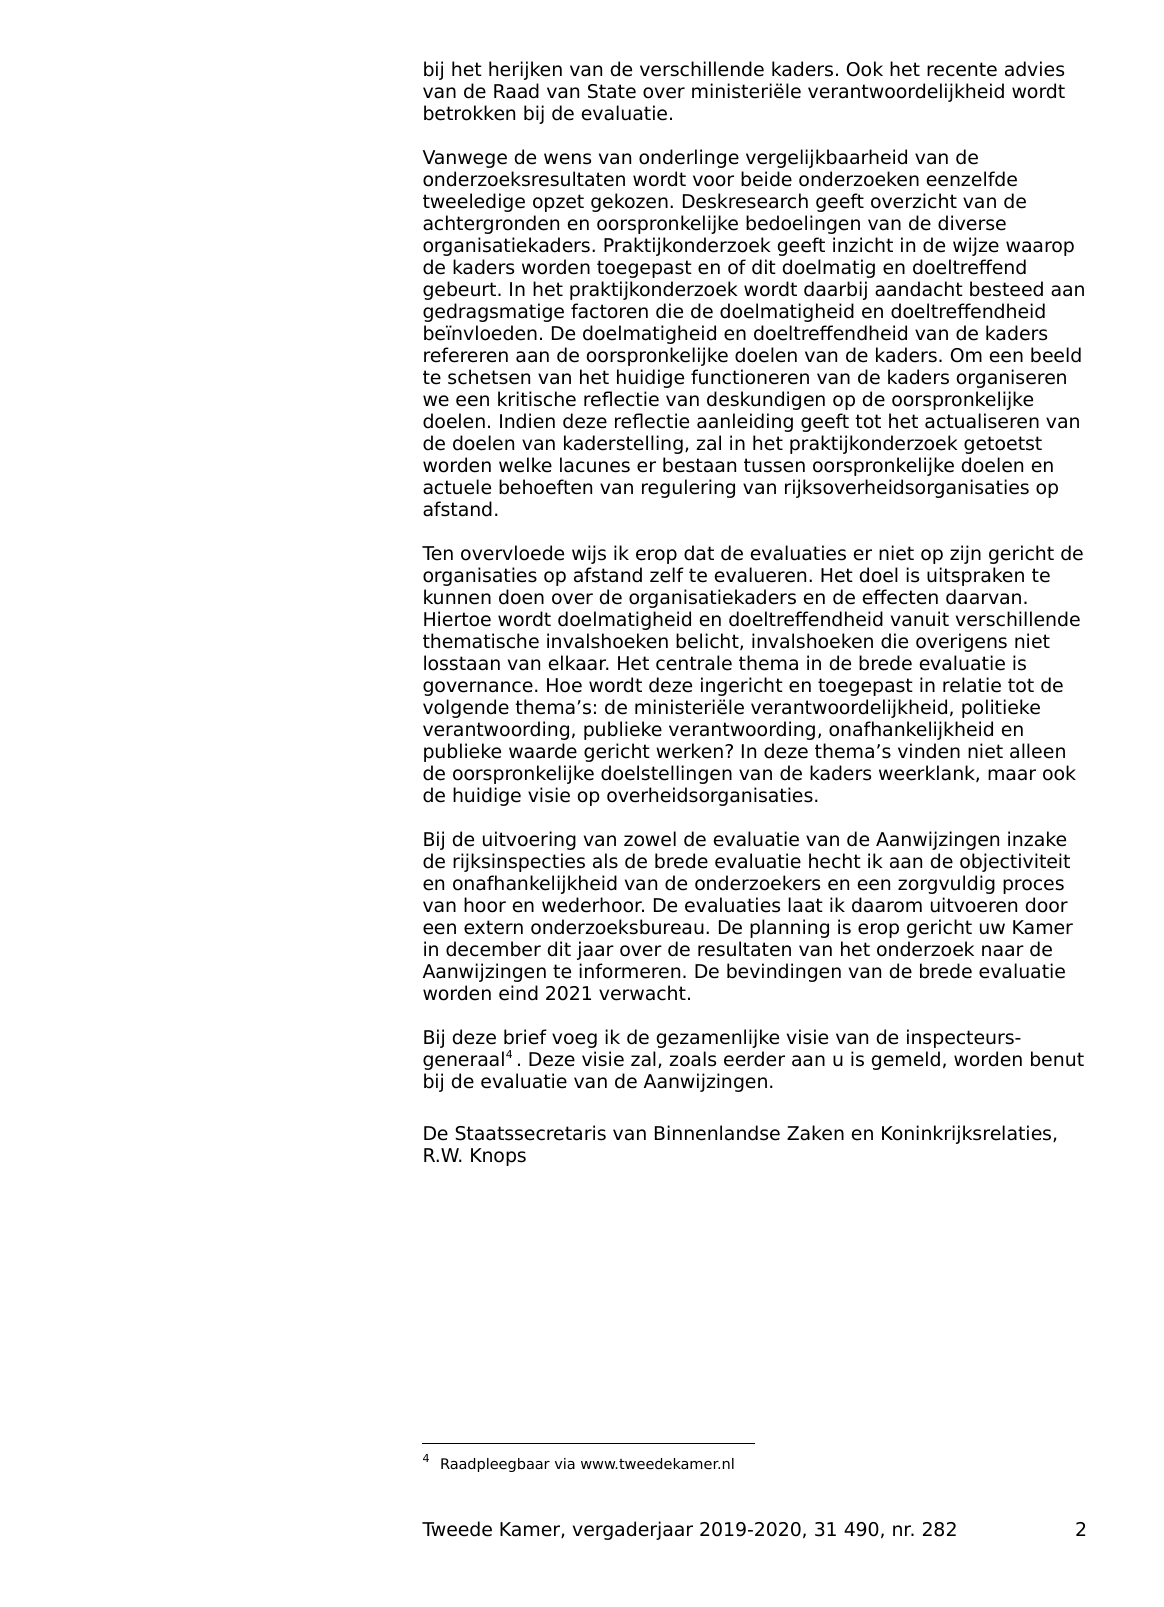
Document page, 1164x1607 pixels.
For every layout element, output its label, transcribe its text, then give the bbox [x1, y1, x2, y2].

text Bij de uitvoering van zowel de evaluatie van de Aanwijzingen inzake de rijksinspecties als de brede evaluatie hecht ik aan de objectiviteit en onafhankelijkheid van de onderzoekers en een zorgvuldig proces van hoor en wederhoor. De evaluaties laat ik daarom uitvoeren door een extern onderzoeksbureau. De planning is erop gericht uw Kamer in december dit jaar over de resultaten van het onderzoek naar de Aanwijzingen te informeren. De bevindingen van de brede evaluatie worden eind 2021 verwacht. [422, 829, 1087, 1005]
text Raadpleegbaar via www.tweedekamer.nl [422, 1452, 1087, 1474]
text Ten overvloede wijs ik erop dat de evaluaties er niet op zijn gericht de organisaties op afstand zelf te evalueren. Het doel is uitspraken te kunnen doen over de organisatiekaders en de effecten daarvan. Hiertoe wordt doelmatigheid en doeltreffendheid vanuit verschillende thematische invalshoeken belicht, invalshoeken die overigens niet losstaan van elkaar. Het centrale thema in de brede evaluatie is governance. Hoe wordt deze ingericht en toegepast in relatie tot de volgende thema’s: de ministeriële verantwoordelijkheid, politieke verantwoording, publieke verantwoording, onafhankelijkheid en publieke waarde gericht werken? In deze thema’s vinden niet alleen de oorspronkelijke doelstellingen van de kaders weerklank, maar ook de huidige visie op overheidsorganisaties. [422, 543, 1087, 807]
text Bij deze brief voeg ik de gezamenlijke visie van de inspecteurs-generaal. Deze visie zal, zoals eerder aan u is gemeld, worden benut bij de evaluatie van de Aanwijzingen. [422, 1027, 1087, 1093]
text bij het herijken van de verschillende kaders. Ook het recente advies van de Raad van State over ministeriële verantwoordelijkheid wordt betrokken bij de evaluatie. [422, 59, 1087, 125]
text Vanwege de wens van onderlinge vergelijkbaarheid van de onderzoeksresultaten wordt voor beide onderzoeken eenzelfde tweeledige opzet gekozen. Deskresearch geeft overzicht van de achtergronden en oorspronkelijke bedoelingen van de diverse organisatiekaders. Praktijkonderzoek geeft inzicht in de wijze waarop de kaders worden toegepast en of dit doelmatig en doeltreffend gebeurt. In het praktijkonderzoek wordt daarbij aandacht besteed aan gedragsmatige factoren die de doelmatigheid en doeltreffendheid beïnvloeden. De doelmatigheid en doeltreffendheid van de kaders refereren aan de oorspronkelijke doelen van de kaders. Om een beeld te schetsen van het huidige functioneren van de kaders organiseren we een kritische reflectie van deskundigen op de oorspronkelijke doelen. Indien deze reflectie aanleiding geeft tot het actualiseren van de doelen van kaderstelling, zal in het praktijkonderzoek getoetst worden welke lacunes er bestaan tussen oorspronkelijke doelen en actuele behoeften van regulering van rijksoverheidsorganisaties op afstand. [422, 147, 1087, 521]
text De Staatssecretaris van Binnenlandse Zaken en Koninkrijksrelaties, R.W. Knops [422, 1123, 1087, 1167]
